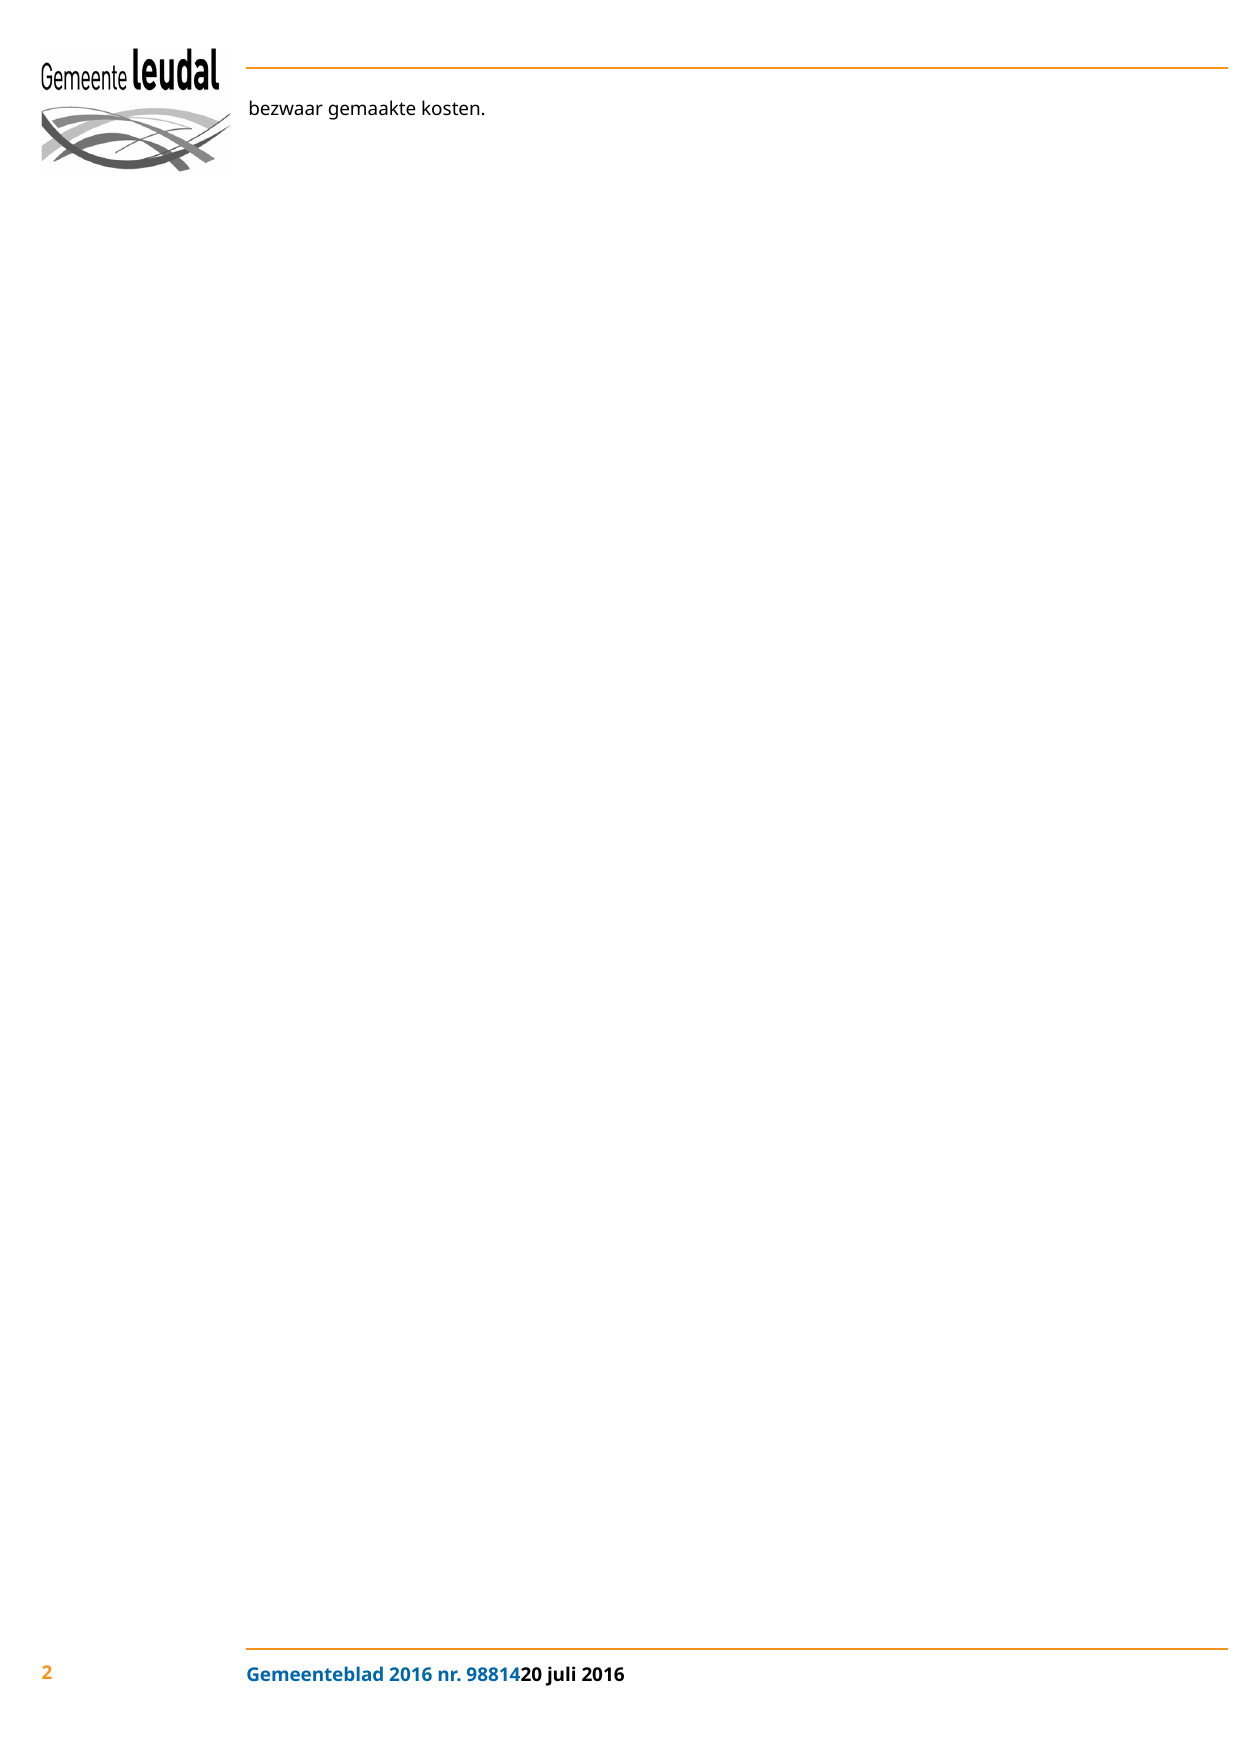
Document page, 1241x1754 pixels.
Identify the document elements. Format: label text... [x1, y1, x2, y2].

picture [41, 47, 231, 172]
text bezwaar gemaakte kosten. [248, 95, 1152, 121]
